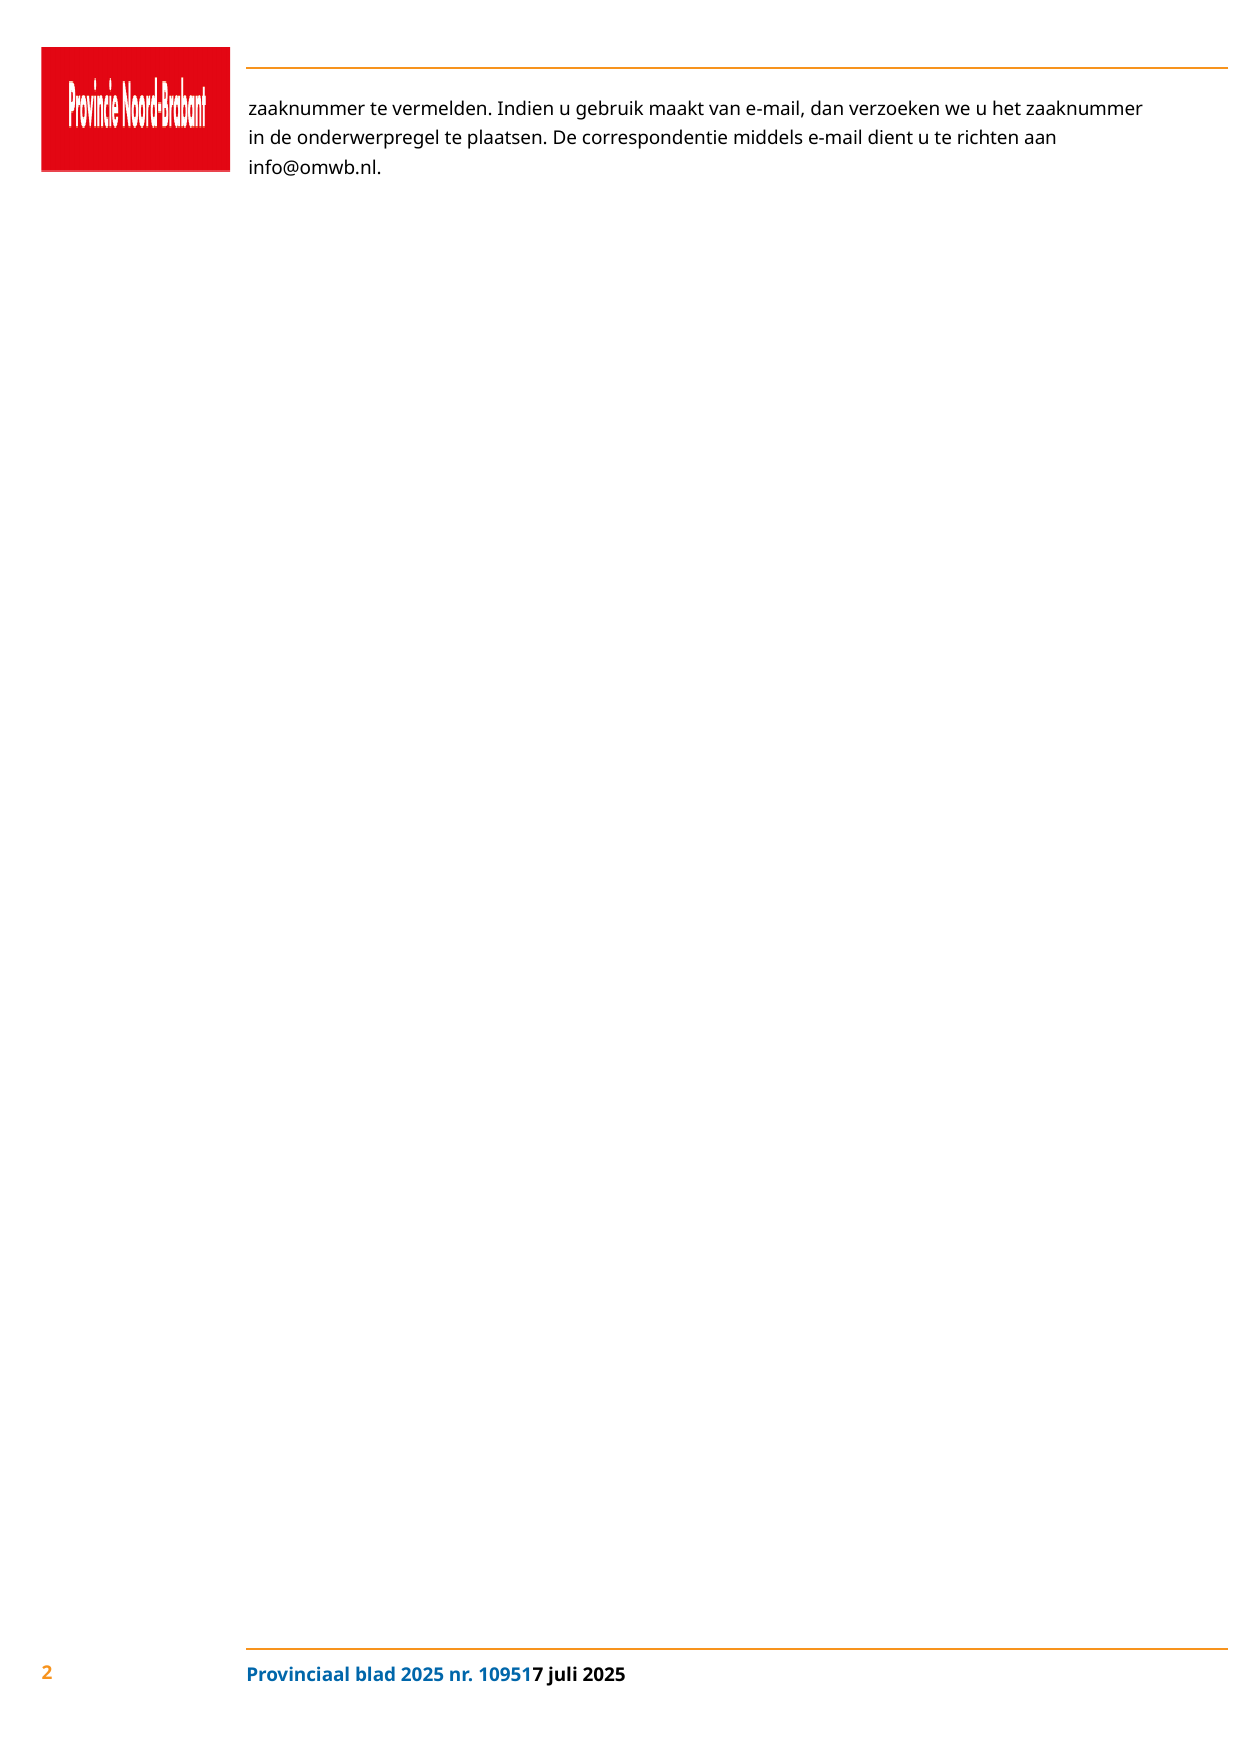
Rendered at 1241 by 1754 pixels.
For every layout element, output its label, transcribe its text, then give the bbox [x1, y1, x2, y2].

text zaaknummer te vermelden. Indien u gebruik maakt van e-mail, dan verzoeken we u het zaaknummer in de onderwerpregel te plaatsen. De correspondentie middels e-mail dient u te richten aan info@omwb.nl. [248, 95, 1152, 180]
picture [41, 47, 231, 172]
